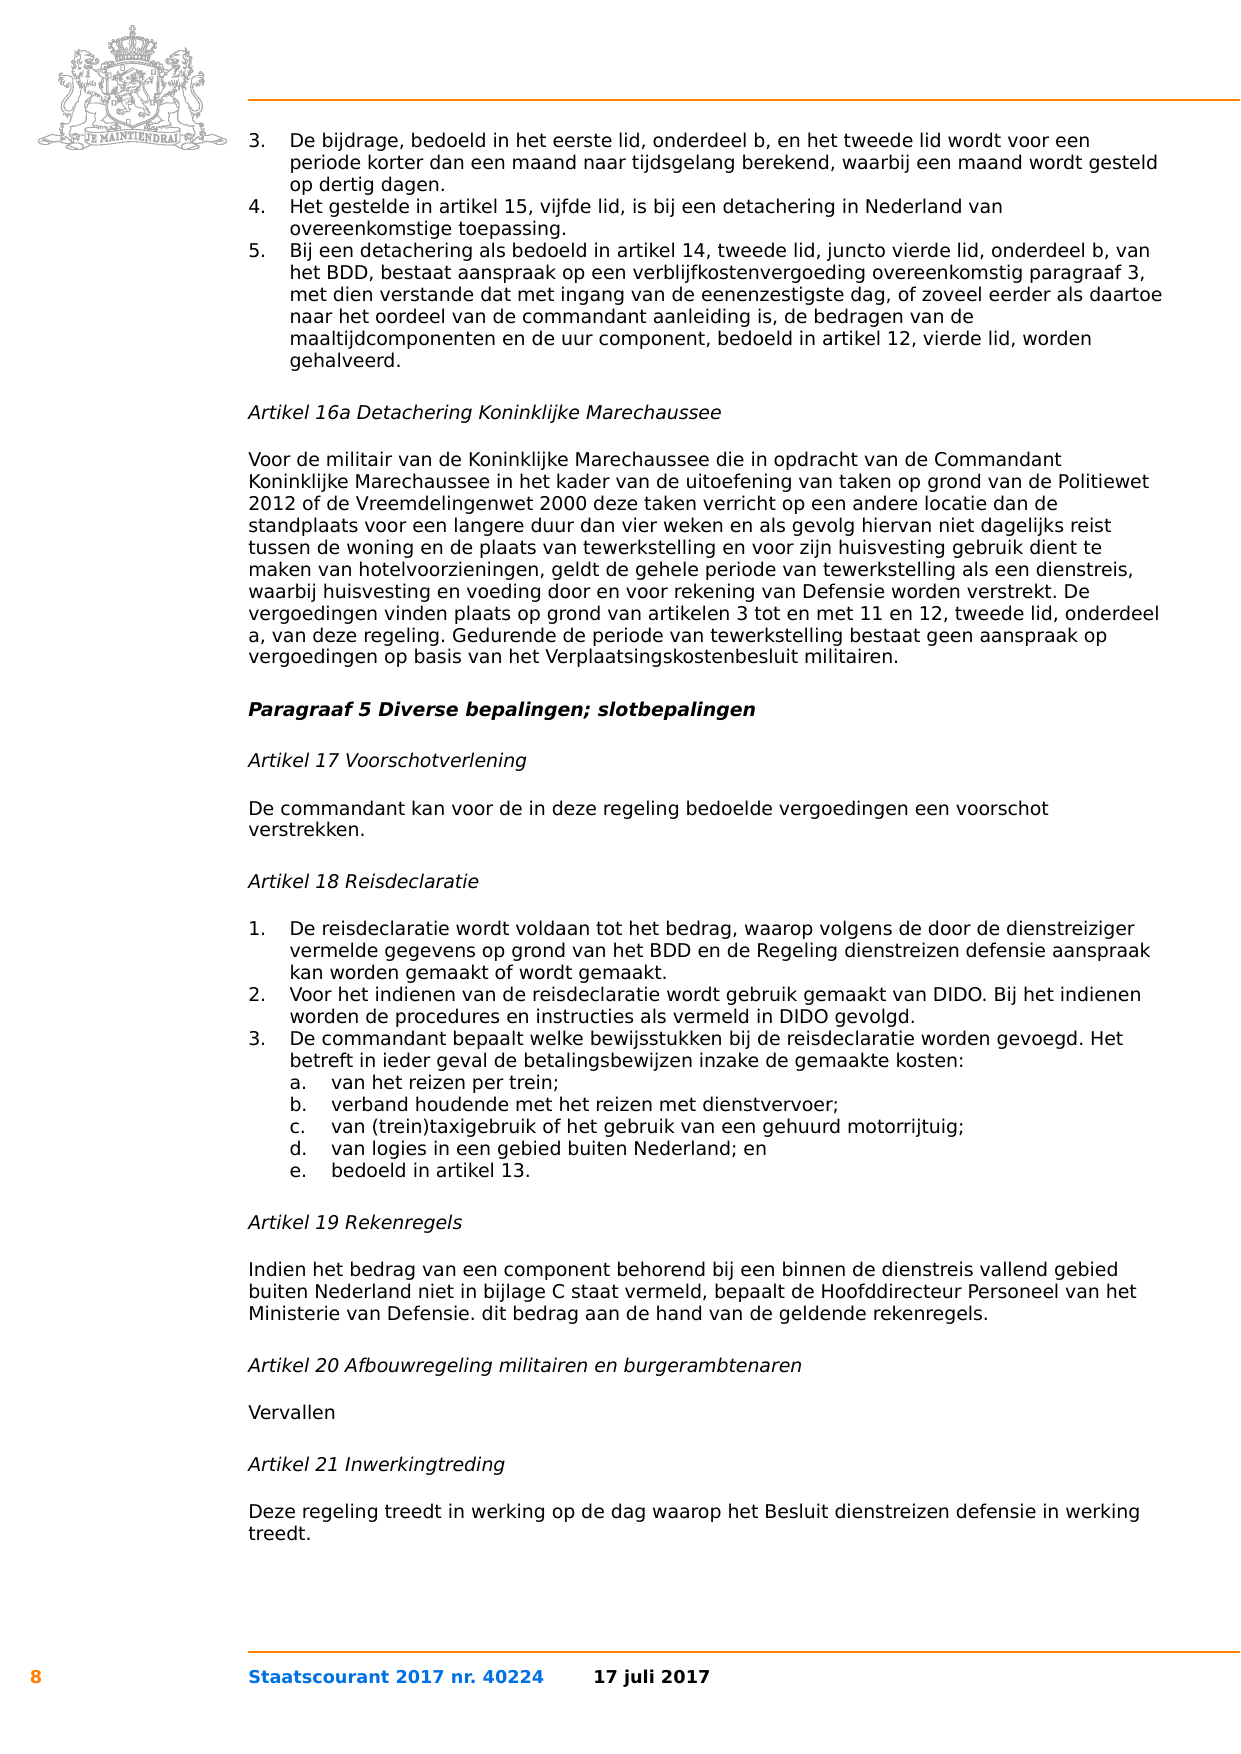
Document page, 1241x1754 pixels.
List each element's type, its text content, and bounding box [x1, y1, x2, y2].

text 3. De bijdrage, bedoeld in het eerste lid, onderdeel b, en het tweede lid wordt voor een periode korter dan een maand naar tijdsgelang berekend, waarbij een maand wordt gesteld op dertig dagen. [248, 130, 1163, 196]
subtitle Artikel 19 Rekenregels [248, 1212, 1163, 1234]
text 1. De reisdeclaratie wordt voldaan tot het bedrag, waarop volgens de door de dienstreiziger vermelde gegevens op grond van het BDD en de Regeling dienstreizen defensie aanspraak kan worden gemaakt of wordt gemaakt. [248, 918, 1163, 984]
text Indien het bedrag van een component behorend bij een binnen de dienstreis vallend gebied buiten Nederland niet in bijlage C staat vermeld, bepaalt de Hoofddirecteur Personeel van het Ministerie van Defensie. dit bedrag aan de hand van de geldende rekenregels. [248, 1259, 1163, 1325]
text c. van (trein)taxigebruik of het gebruik van een gehuurd motorrijtuig; [289, 1116, 1163, 1138]
text a. van het reizen per trein; [289, 1072, 1163, 1094]
subtitle Artikel 20 Afbouwregeling militairen en burgerambtenaren [248, 1355, 1163, 1377]
text d. van logies in een gebied buiten Nederland; en [289, 1138, 1163, 1160]
subtitle Paragraaf 5 Diverse bepalingen; slotbepalingen [248, 698, 1163, 720]
text Deze regeling treedt in werking op de dag waarop het Besluit dienstreizen defensie in werking treedt. [248, 1501, 1163, 1545]
text e. bedoeld in artikel 13. [289, 1160, 1163, 1182]
subtitle Artikel 18 Reisdeclaratie [248, 871, 1163, 893]
text b. verband houdende met het reizen met dienstvervoer; [289, 1094, 1163, 1116]
text 3. De commandant bepaalt welke bewijsstukken bij de reisdeclaratie worden gevoegd. Het betreft in ieder geval de betalingsbewijzen inzake de gemaakte kosten: [248, 1028, 1163, 1072]
subtitle Artikel 21 Inwerkingtreding [248, 1454, 1163, 1476]
subtitle Artikel 17 Voorschotverlening [248, 750, 1163, 772]
text Voor de militair van de Koninklijke Marechaussee die in opdracht van de Commandant Koninklijke Marechaussee in het kader van de uitoefening van taken op grond van de Politiewet 2012 of de Vreemdelingenwet 2000 deze taken verricht op een andere locatie dan de standplaats voor een langere duur dan vier weken en als gevolg hiervan niet dagelijks reist tussen de woning en de plaats van tewerkstelling en voor zijn huisvesting gebruik dient te maken van hotelvoorzieningen, geldt de gehele periode van tewerkstelling als een dienstreis, waarbij huisvesting en voeding door en voor rekening van Defensie worden verstrekt. De vergoedingen vinden plaats op grond van artikelen 3 tot en met 11 en 12, tweede lid, onderdeel a, van deze regeling. Gedurende de periode van tewerkstelling bestaat geen aanspraak op vergoedingen op basis van het Verplaatsingskostenbesluit militairen. [248, 449, 1163, 668]
subtitle Artikel 16a Detachering Koninklijke Marechaussee [248, 402, 1163, 424]
picture [38, 25, 227, 150]
text Vervallen [248, 1402, 1163, 1424]
text 2. Voor het indienen van de reisdeclaratie wordt gebruik gemaakt van DIDO. Bij het indienen worden de procedures en instructies als vermeld in DIDO gevolgd. [248, 984, 1163, 1028]
text 4. Het gestelde in artikel 15, vijfde lid, is bij een detachering in Nederland van overeenkomstige toepassing. [248, 196, 1163, 240]
text De commandant kan voor de in deze regeling bedoelde vergoedingen een voorschot verstrekken. [248, 797, 1163, 841]
text 5. Bij een detachering als bedoeld in artikel 14, tweede lid, juncto vierde lid, onderdeel b, van het BDD, bestaat aanspraak op een verblijfkostenvergoeding overeenkomstig paragraaf 3, met dien verstande dat met ingang van de eenenzestigste dag, of zoveel eerder als daartoe naar het oordeel van de commandant aanleiding is, de bedragen van de maaltijdcomponenten en de uur component, bedoeld in artikel 12, vierde lid, worden gehalveerd. [248, 240, 1163, 372]
